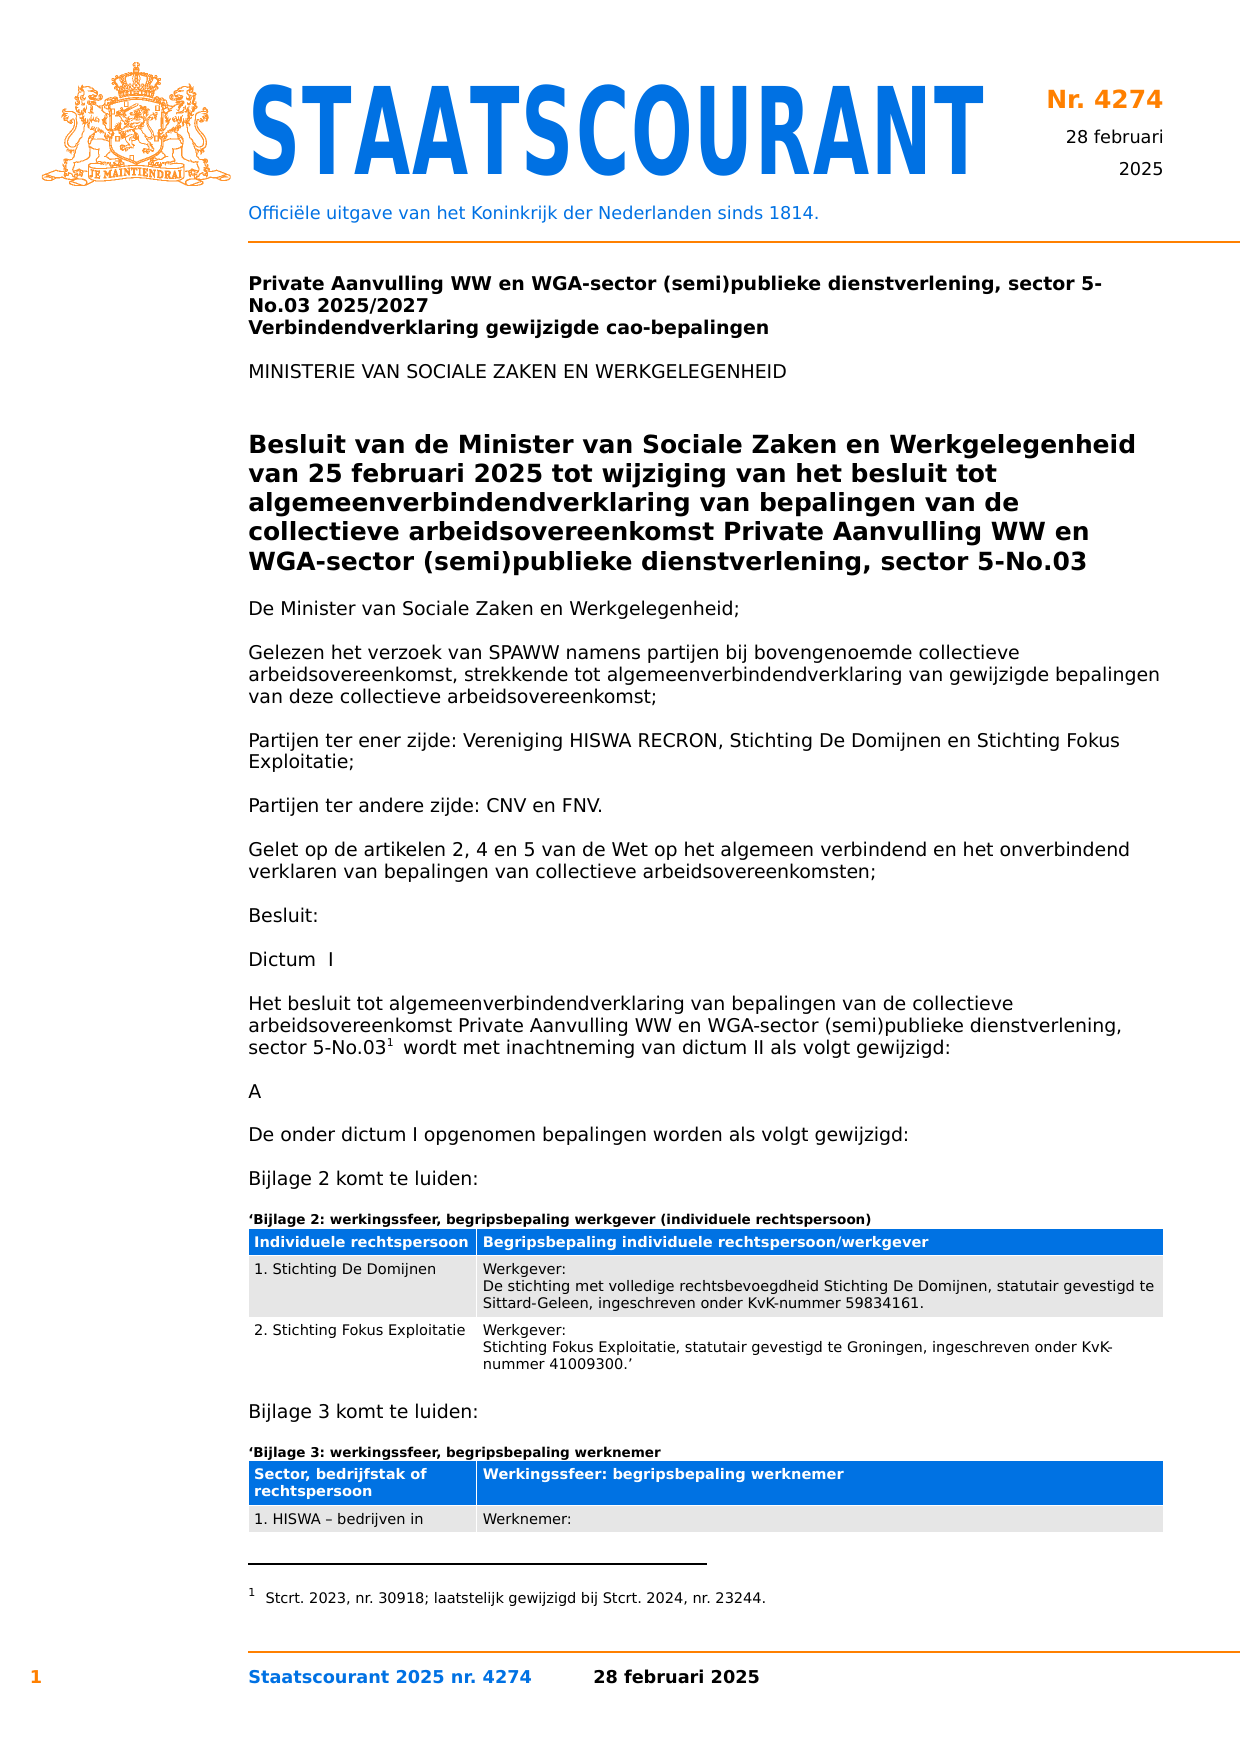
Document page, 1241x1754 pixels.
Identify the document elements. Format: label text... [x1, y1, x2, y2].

text Verbindendverklaring gewijzigde cao-bepalingen [248, 317, 1163, 339]
table_cell 28 februari [998, 121, 1240, 153]
table_cell 1. Stichting De Domijnen [249, 1256, 476, 1317]
text Het besluit tot algemeenverbindendverklaring van bepalingen van de collectieve arbeidsovereenkomst Private Aanvulling WW en WGA-sector (semi)publieke dienstverlening, sector 5-No.03 wordt met inachtneming van dictum II als volgt gewijzigd: [248, 993, 1163, 1059]
text Gelezen het verzoek van SPAWW namens partijen bij bovengenoemde collectieve arbeidsovereenkomst, strekkende tot algemeenverbindendverklaring van gewijzigde bepalingen van deze collectieve arbeidsovereenkomst; [248, 642, 1163, 708]
text MINISTERIE VAN SOCIALE ZAKEN EN WERKGELEGENHEID [248, 361, 1163, 383]
table_cell Individuele rechtspersoon [249, 1229, 476, 1255]
table_cell Begripsbepaling individuele rechtspersoon/werkgever [477, 1229, 1163, 1255]
picture [41, 62, 231, 186]
text Partijen ter ener zijde: Vereniging HISWA RECRON, Stichting De Domijnen en Stichting Fokus Exploitatie; [248, 729, 1163, 773]
table_header [25, 62, 248, 241]
text Besluit: [248, 905, 1163, 927]
table_header ‘Bijlage 3: werkingssfeer, begripsbepaling werknemer [248, 1445, 1163, 1460]
table_cell Werknemer: [477, 1506, 1163, 1532]
text Private Aanvulling WW en WGA-sector (semi)publieke dienstverlening, sector 5-No.03 2025/2027 [248, 273, 1163, 317]
text Bijlage 2 komt te luiden: [248, 1168, 1163, 1190]
text A [248, 1081, 1163, 1102]
text Gelet op de artikelen 2, 4 en 5 van de Wet op het algemeen verbindend en het onverbindend verklaren van bepalingen van collectieve arbeidsovereenkomsten; [248, 839, 1163, 883]
text Stcrt. 2023, nr. 30918; laatstelijk gewijzigd bij Stcrt. 2024, nr. 23244. [248, 1586, 1163, 1608]
table_header STAATSCOURANT [248, 62, 998, 203]
table_cell 2. Stichting Fokus Exploitatie [249, 1318, 476, 1378]
text Bijlage 3 komt te luiden: [248, 1401, 1163, 1423]
text Dictum I [248, 949, 1163, 971]
table_header Nr. 4274 [998, 62, 1240, 121]
table_cell Officiële uitgave van het Koninkrijk der Nederlanden sinds 1814. [248, 203, 1240, 241]
subtitle Besluit van de Minister van Sociale Zaken en Werkgelegenheid van 25 februari 2025 tot wijziging van het besluit tot algemeenverbindendverklaring van bepalingen van de collectieve arbeidsovereenkomst Private Aanvulling WW en WGA-sector (semi)publieke dienstverlening, sector 5-No.03 [248, 430, 1163, 576]
table_cell Werkgever: De stichting met volledige rechtsbevoegdheid Stichting De Domijnen, statutair gevestigd te Sittard-Geleen, ingeschreven onder KvK-nummer 59834161. [477, 1256, 1163, 1317]
table_cell 1. HISWA – bedrijven in [249, 1506, 476, 1532]
table_cell Werkingssfeer: begripsbepaling werknemer [477, 1461, 1163, 1505]
table_cell Werkgever: Stichting Fokus Exploitatie, statutair gevestigd te Groningen, ingeschreven onder KvK-nummer 41009300.’ [477, 1318, 1163, 1378]
text De onder dictum I opgenomen bepalingen worden als volgt gewijzigd: [248, 1124, 1163, 1146]
text De Minister van Sociale Zaken en Werkgelegenheid; [248, 598, 1163, 620]
text Partijen ter andere zijde: CNV en FNV. [248, 795, 1163, 817]
table_header ‘Bijlage 2: werkingssfeer, begripsbepaling werkgever (individuele rechtspersoon) [248, 1212, 1163, 1228]
table_cell 2025 [998, 153, 1240, 203]
table_cell Sector, bedrijfstak of rechtspersoon [249, 1461, 476, 1505]
